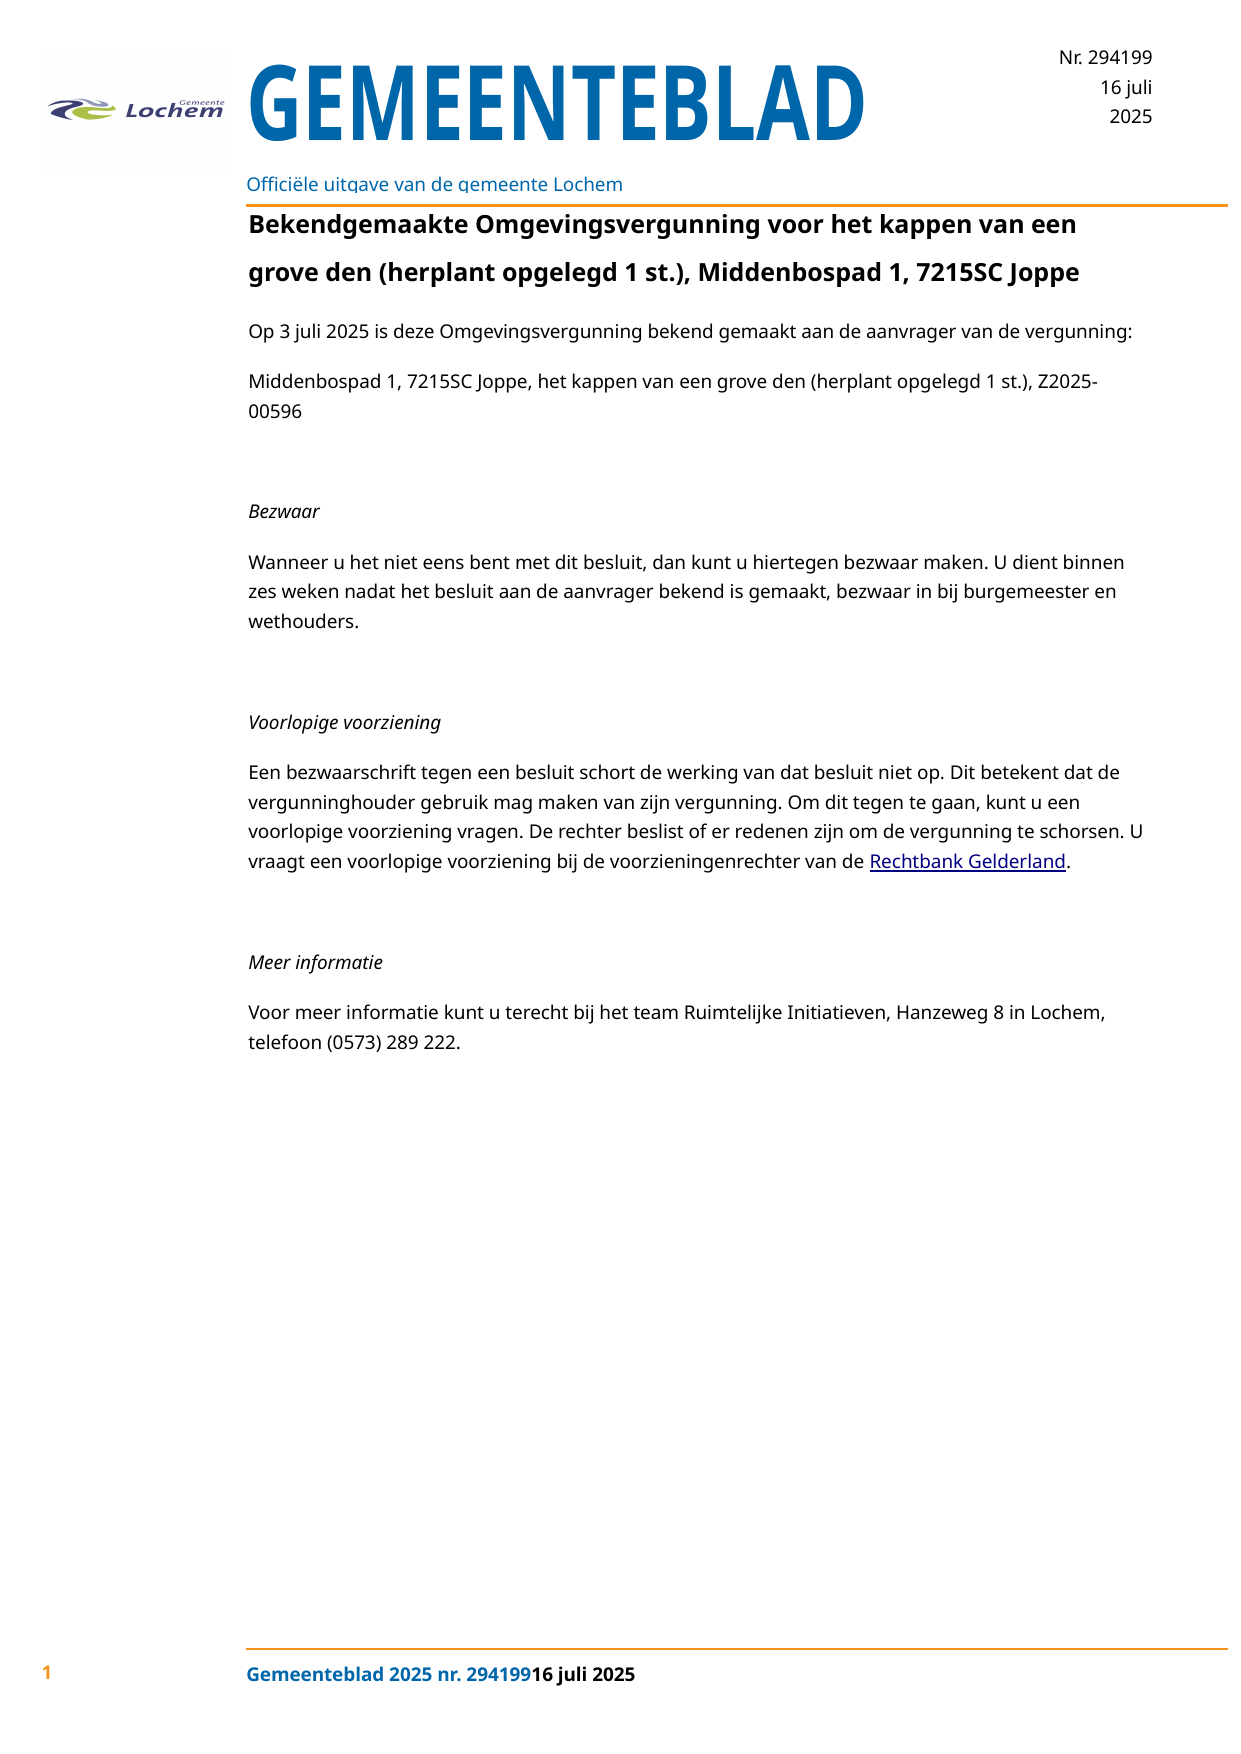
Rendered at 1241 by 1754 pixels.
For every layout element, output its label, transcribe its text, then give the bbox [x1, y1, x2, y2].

text Bezwaar [248, 499, 1152, 524]
text Meer informatie [248, 949, 1152, 975]
text Bekendgemaakte Omgevingsvergunning voor het kappen van een grove den (herplant opgelegd 1 st.), Middenbospad 1, 7215SC Joppe [248, 207, 1152, 288]
text Middenbospad 1, 7215SC Joppe, het kappen van een grove den (herplant opgelegd 1 st.), Z2025-00596 [248, 368, 1152, 424]
picture [41, 47, 231, 172]
text Op 3 juli 2025 is deze Omgevingsvergunning bekend gemaakt aan de aanvrager van de vergunning: [248, 318, 1152, 344]
text Voorlopige voorziening [248, 709, 1152, 735]
text Wanneer u het niet eens bent met dit besluit, dan kunt u hiertegen bezwaar maken. U dient binnen zes weken nadat het besluit aan de aanvrager bekend is gemaakt, bezwaar in bij burgemeester en wethouders. [248, 549, 1152, 634]
text Voor meer informatie kunt u terecht bij het team Ruimtelijke Initiatieven, Hanzeweg 8 in Lochem, telefoon (0573) 289 222. [248, 999, 1152, 1055]
text Een bezwaarschrift tegen een besluit schort de werking van dat besluit niet op. Dit betekent dat de vergunninghouder gebruik mag maken van zijn vergunning. Om dit tegen te gaan, kunt u een voorlopige voorziening vragen. De rechter beslist of er redenen zijn om de vergunning te schorsen. U vraagt een voorlopige voorziening bij de voorzieningenrechter van de Rechtbank Gelderland. [248, 759, 1152, 874]
